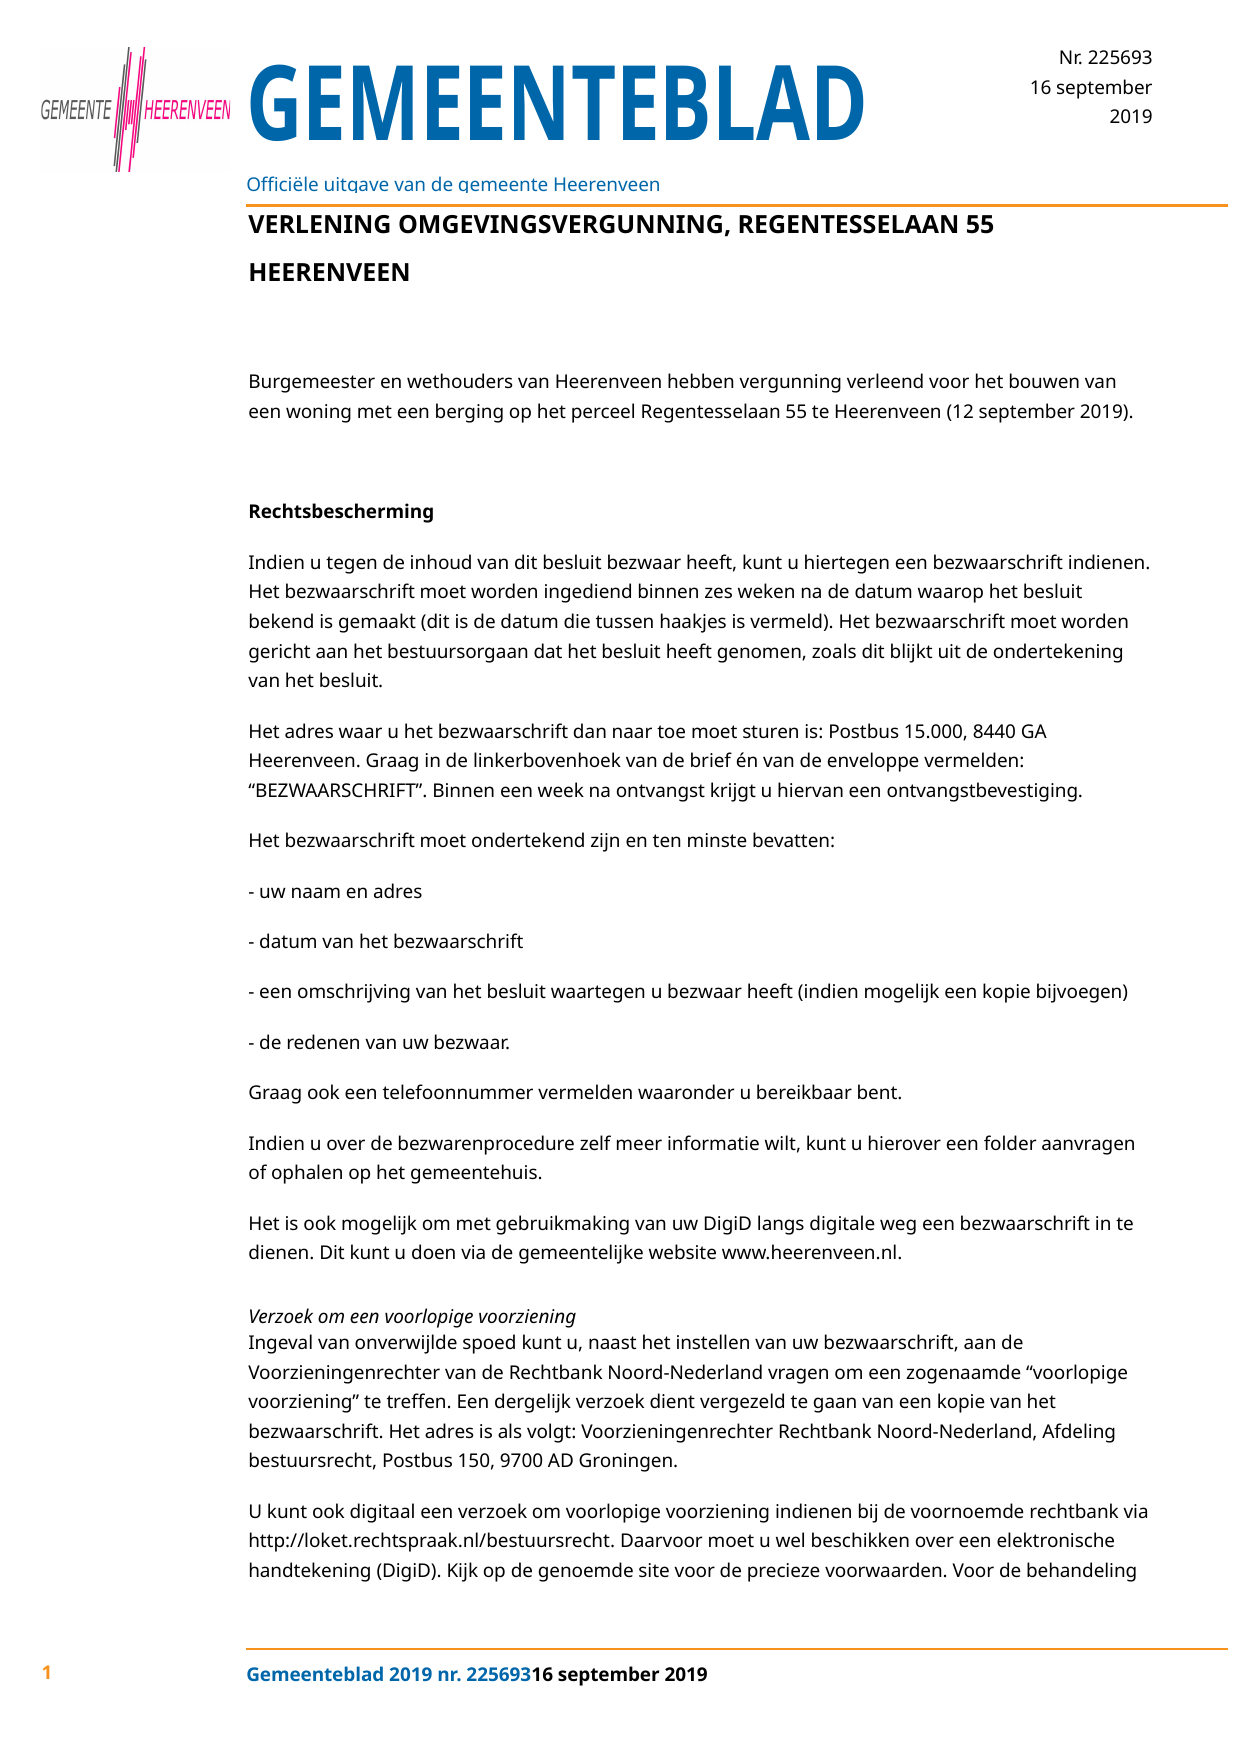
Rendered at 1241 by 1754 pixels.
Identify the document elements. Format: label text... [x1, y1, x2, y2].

text Het is ook mogelijk om met gebruikmaking van uw DigiD langs digitale weg een bezwaarschrift in te dienen. Dit kunt u doen via de gemeentelijke website www.heerenveen.nl. [248, 1210, 1152, 1265]
text - een omschrijving van het besluit waartegen u bezwaar heeft (indien mogelijk een kopie bijvoegen) [248, 979, 1152, 1004]
text - uw naam en adres [248, 878, 1152, 904]
text Indien u over de bezwarenprocedure zelf meer informatie wilt, kunt u hierover een folder aanvragen of ophalen op het gemeentehuis. [248, 1130, 1152, 1185]
text Burgemeester en wethouders van Heerenveen hebben vergunning verleend voor het bouwen van een woning met een berging op het perceel Regentesselaan 55 te Heerenveen (12 september 2019). [248, 368, 1152, 424]
text Graag ook een telefoonnummer vermelden waaronder u bereikbaar bent. [248, 1079, 1152, 1105]
text Ingeval van onverwijlde spoed kunt u, naast het instellen van uw bezwaarschrift, aan de Voorzieningenrechter van de Rechtbank Noord-Nederland vragen om een zogenaamde “voorlopige voorziening” te treffen. Een dergelijk verzoek dient vergezeld te gaan van een kopie van het bezwaarschrift. Het adres is als volgt: Voorzieningenrechter Rechtbank Noord-Nederland, Afdeling bestuursrecht, Postbus 150, 9700 AD Groningen. [248, 1329, 1152, 1473]
text Verzoek om een voorlopige voorziening [248, 1303, 1152, 1329]
text - datum van het bezwaarschrift [248, 928, 1152, 954]
text VERLENING OMGEVINGSVERGUNNING, REGENTESSELAAN 55 HEERENVEEN [248, 207, 1152, 288]
text Het adres waar u het bezwaarschrift dan naar toe moet sturen is: Postbus 15.000, 8440 GA Heerenveen. Graag in de linkerbovenhoek van de brief én van de enveloppe vermelden: “BEZWAARSCHRIFT”. Binnen een week na ontvangst krijgt u hiervan een ontvangstbevestiging. [248, 718, 1152, 803]
text - de redenen van uw bezwaar. [248, 1029, 1152, 1055]
text U kunt ook digitaal een verzoek om voorlopige voorziening indienen bij de voornoemde rechtbank via http://loket.rechtspraak.nl/bestuursrecht. Daarvoor moet u wel beschikken over een elektronische handtekening (DigiD). Kijk op de genoemde site voor de precieze voorwaarden. Voor de behandeling [248, 1498, 1152, 1583]
text Indien u tegen de inhoud van dit besluit bezwaar heeft, kunt u hiertegen een bezwaarschrift indienen. Het bezwaarschrift moet worden ingediend binnen zes weken na de datum waarop het besluit bekend is gemaakt (dit is de datum die tussen haakjes is vermeld). Het bezwaarschrift moet worden gericht aan het bestuursorgaan dat het besluit heeft genomen, zoals dit blijkt uit de ondertekening van het besluit. [248, 549, 1152, 693]
text Het bezwaarschrift moet ondertekend zijn en ten minste bevatten: [248, 827, 1152, 853]
text Rechtsbescherming [248, 499, 1152, 524]
picture [41, 47, 231, 172]
